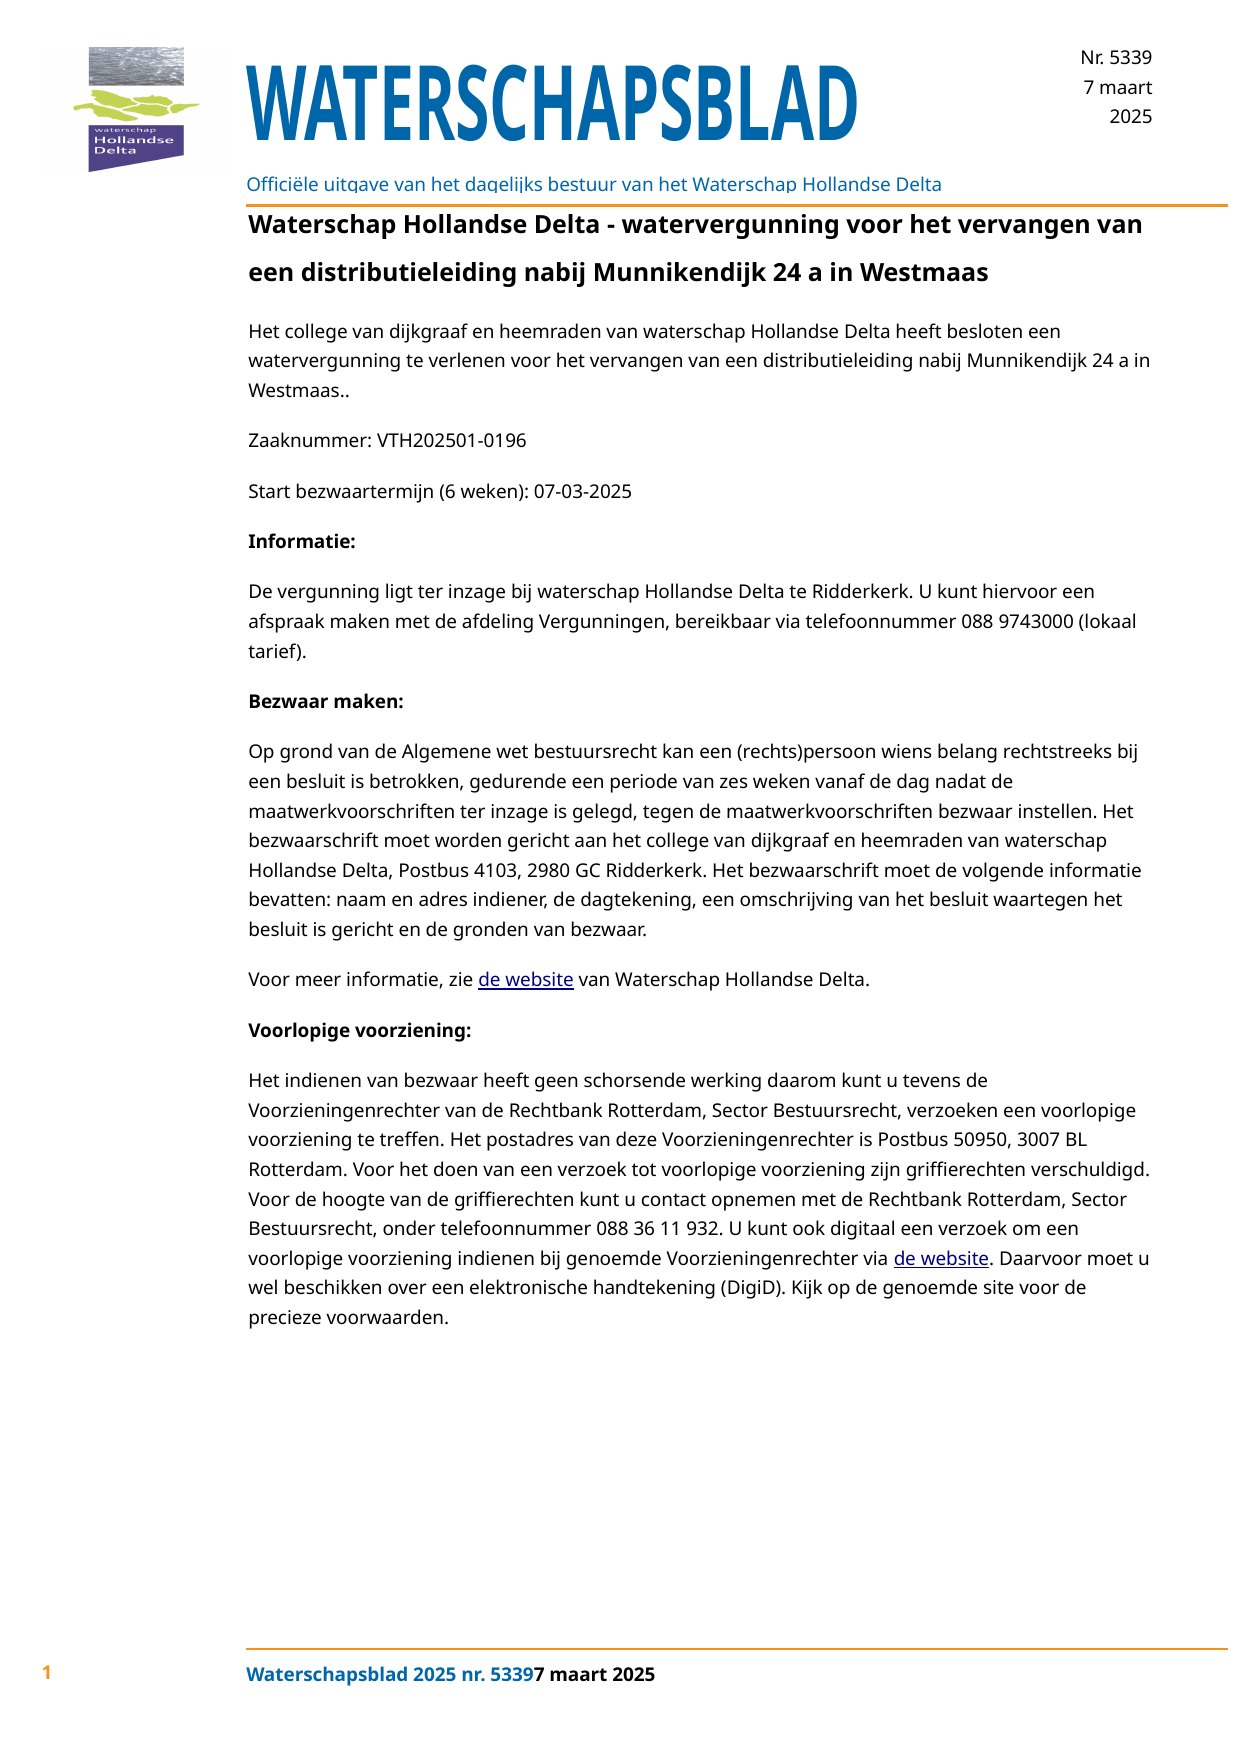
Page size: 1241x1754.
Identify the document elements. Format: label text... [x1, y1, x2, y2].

text Waterschap Hollandse Delta - watervergunning voor het vervangen van een distributieleiding nabij Munnikendijk 24 a in Westmaas [248, 207, 1152, 288]
text Voor meer informatie, zie de website van Waterschap Hollandse Delta. [248, 967, 1152, 992]
text Start bezwaartermijn (6 weken): 07-03-2025 [248, 478, 1152, 504]
text Zaaknummer: VTH202501-0196 [248, 427, 1152, 453]
text Voorlopige voorziening: [248, 1017, 1152, 1043]
text Bezwaar maken: [248, 688, 1152, 714]
picture [41, 47, 231, 172]
text Het college van dijkgraaf en heemraden van waterschap Hollandse Delta heeft besloten een watervergunning te verlenen voor het vervangen van een distributieleiding nabij Munnikendijk 24 a in Westmaas.. [248, 318, 1152, 403]
text Informatie: [248, 528, 1152, 554]
text De vergunning ligt ter inzage bij waterschap Hollandse Delta te Ridderkerk. U kunt hiervoor een afspraak maken met de afdeling Vergunningen, bereikbaar via telefoonnummer 088 9743000 (lokaal tarief). [248, 579, 1152, 664]
text Op grond van de Algemene wet bestuursrecht kan een (rechts)persoon wiens belang rechtstreeks bij een besluit is betrokken, gedurende een periode van zes weken vanaf de dag nadat de maatwerkvoorschriften ter inzage is gelegd, tegen de maatwerkvoorschriften bezwaar instellen. Het bezwaarschrift moet worden gericht aan het college van dijkgraaf en heemraden van waterschap Hollandse Delta, Postbus 4103, 2980 GC Ridderkerk. Het bezwaarschrift moet de volgende informatie bevatten: naam en adres indiener, de dagtekening, een omschrijving van het besluit waartegen het besluit is gericht en de gronden van bezwaar. [248, 739, 1152, 942]
text Het indienen van bezwaar heeft geen schorsende werking daarom kunt u tevens de Voorzieningenrechter van de Rechtbank Rotterdam, Sector Bestuursrecht, verzoeken een voorlopige voorziening te treffen. Het postadres van deze Voorzieningenrechter is Postbus 50950, 3007 BL Rotterdam. Voor het doen van een verzoek tot voorlopige voorziening zijn griffierechten verschuldigd. Voor de hoogte van de griffierechten kunt u contact opnemen met de Rechtbank Rotterdam, Sector Bestuursrecht, onder telefoonnummer 088 36 11 932. U kunt ook digitaal een verzoek om een voorlopige voorziening indienen bij genoemde Voorzieningenrechter via de website. Daarvoor moet u wel beschikken over een elektronische handtekening (DigiD). Kijk op de genoemde site voor de precieze voorwaarden. [248, 1067, 1152, 1330]
